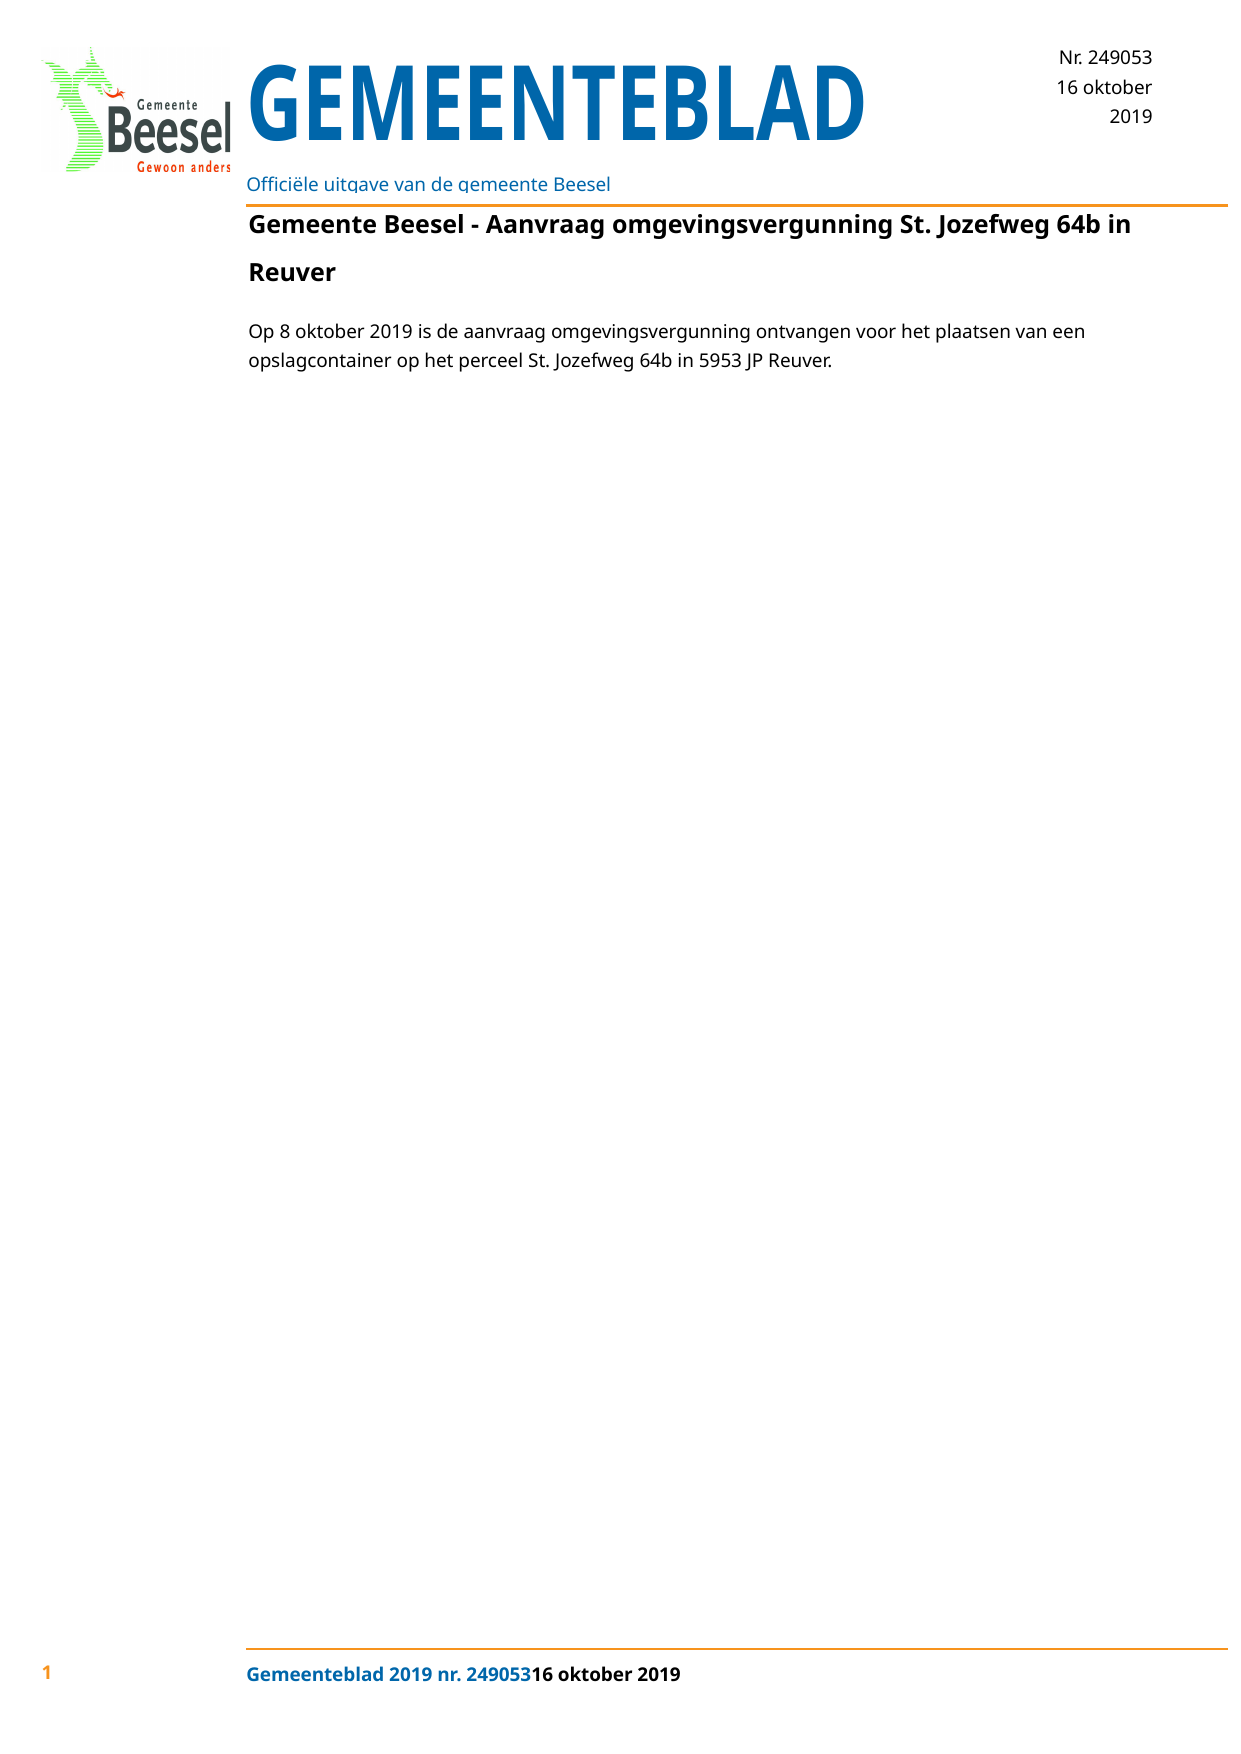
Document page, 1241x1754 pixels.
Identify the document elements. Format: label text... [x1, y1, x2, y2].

picture [41, 47, 231, 172]
text Gemeente Beesel - Aanvraag omgevingsvergunning St. Jozefweg 64b in Reuver [248, 207, 1152, 288]
text Op 8 oktober 2019 is de aanvraag omgevingsvergunning ontvangen voor het plaatsen van een opslagcontainer op het perceel St. Jozefweg 64b in 5953 JP Reuver. [248, 318, 1152, 373]
